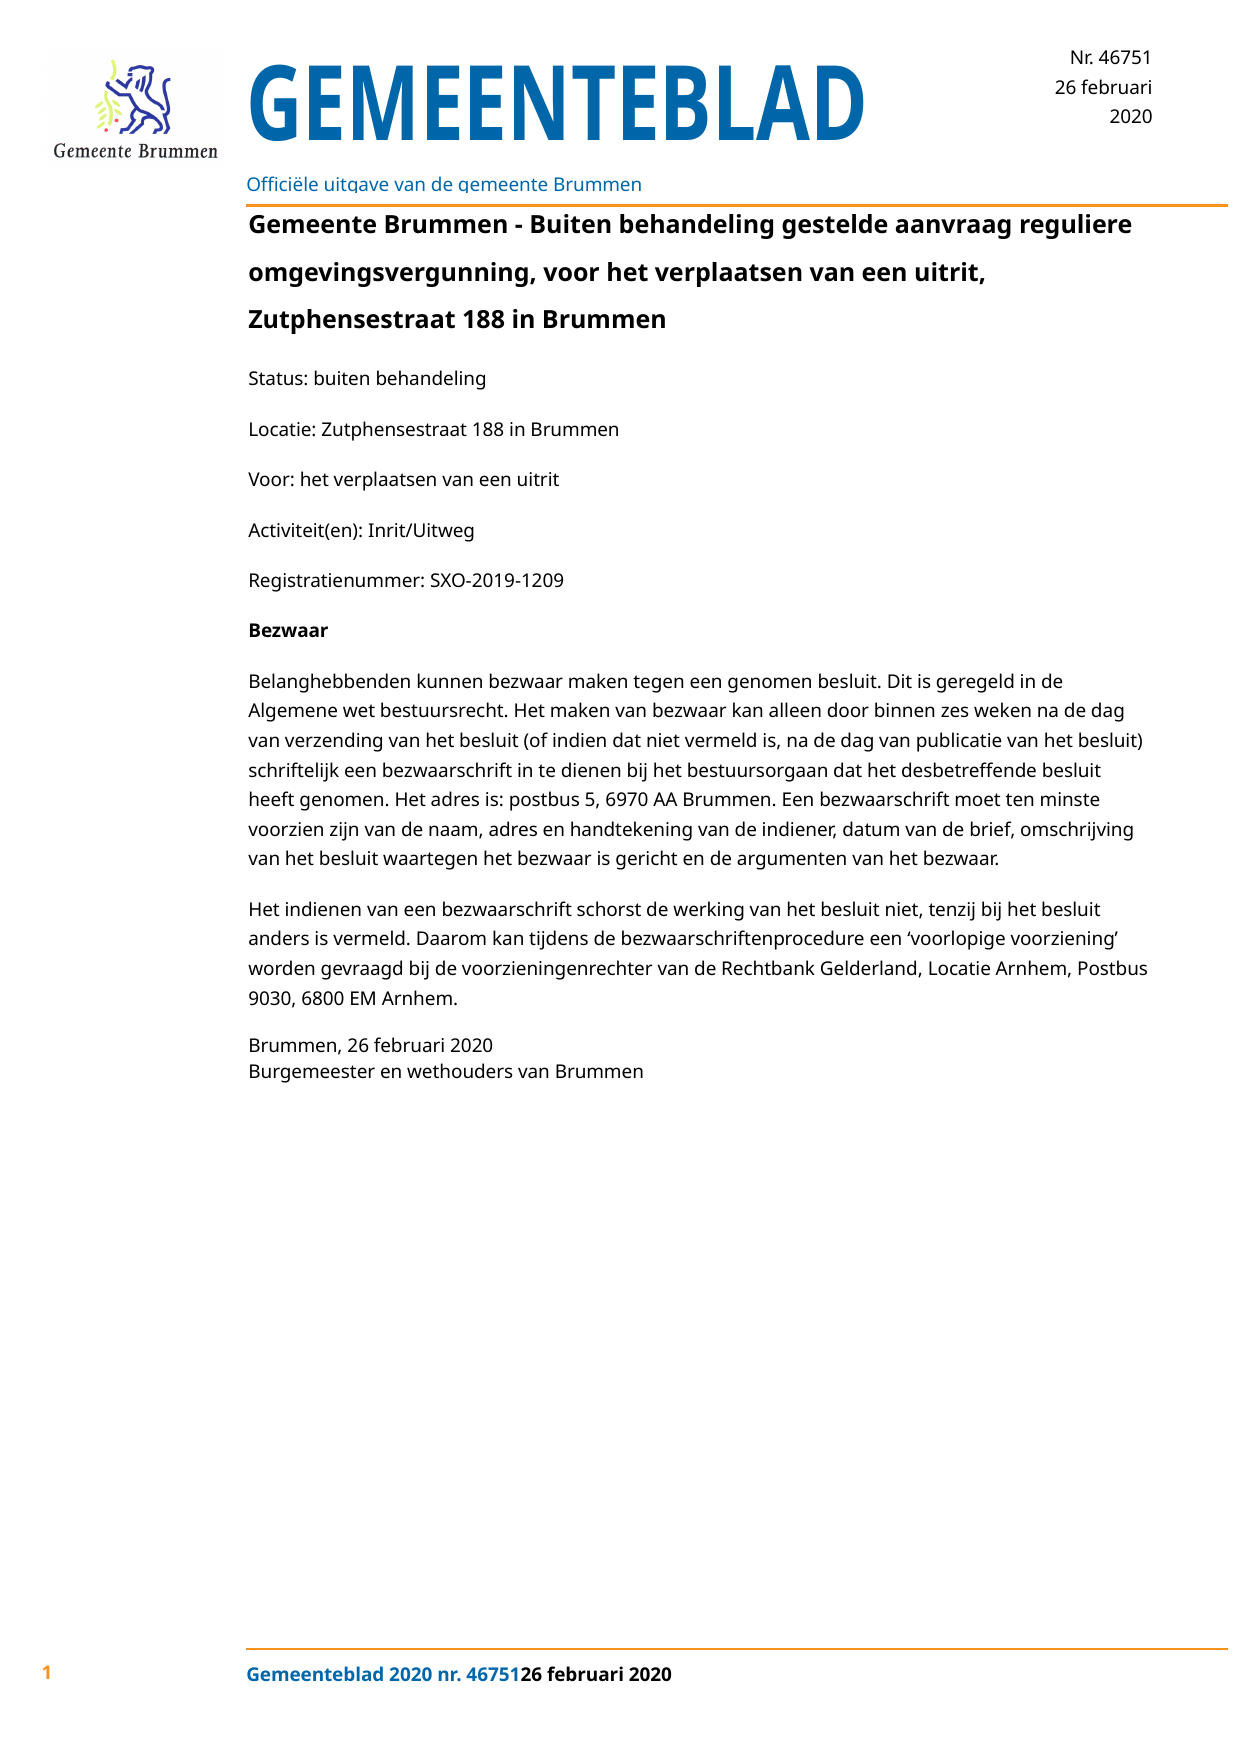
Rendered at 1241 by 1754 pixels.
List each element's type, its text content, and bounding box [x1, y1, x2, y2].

text Status: buiten behandeling [248, 366, 1152, 391]
text Bezwaar [248, 618, 1152, 643]
text Burgemeester en wethouders van Brummen [248, 1058, 1152, 1084]
text Registratienummer: SXO-2019-1209 [248, 567, 1152, 593]
text Brummen, 26 februari 2020 [248, 1032, 1152, 1058]
text Activiteit(en): Inrit/Uitweg [248, 517, 1152, 542]
text Het indienen van een bezwaarschrift schorst de werking van het besluit niet, tenzij bij het besluit anders is vermeld. Daarom kan tijdens de bezwaarschriftenprocedure een ‘voorlopige voorziening’ worden gevraagd bij de voorzieningenrechter van de Rechtbank Gelderland, Locatie Arnhem, Postbus 9030, 6800 EM Arnhem. [248, 896, 1152, 1010]
picture [41, 47, 231, 172]
text Voor: het verplaatsen van een uitrit [248, 466, 1152, 492]
text Belanghebbenden kunnen bezwaar maken tegen een genomen besluit. Dit is geregeld in de Algemene wet bestuursrecht. Het maken van bezwaar kan alleen door binnen zes weken na de dag van verzending van het besluit (of indien dat niet vermeld is, na de dag van publicatie van het besluit) schriftelijk een bezwaarschrift in te dienen bij het bestuursorgaan dat het desbetreffende besluit heeft genomen. Het adres is: postbus 5, 6970 AA Brummen. Een bezwaarschrift moet ten minste voorzien zijn van de naam, adres en handtekening van de indiener, datum van de brief, omschrijving van het besluit waartegen het bezwaar is gericht en de argumenten van het bezwaar. [248, 668, 1152, 871]
text Locatie: Zutphensestraat 188 in Brummen [248, 416, 1152, 442]
text Gemeente Brummen - Buiten behandeling gestelde aanvraag reguliere omgevingsvergunning, voor het verplaatsen van een uitrit, Zutphensestraat 188 in Brummen [248, 207, 1152, 336]
